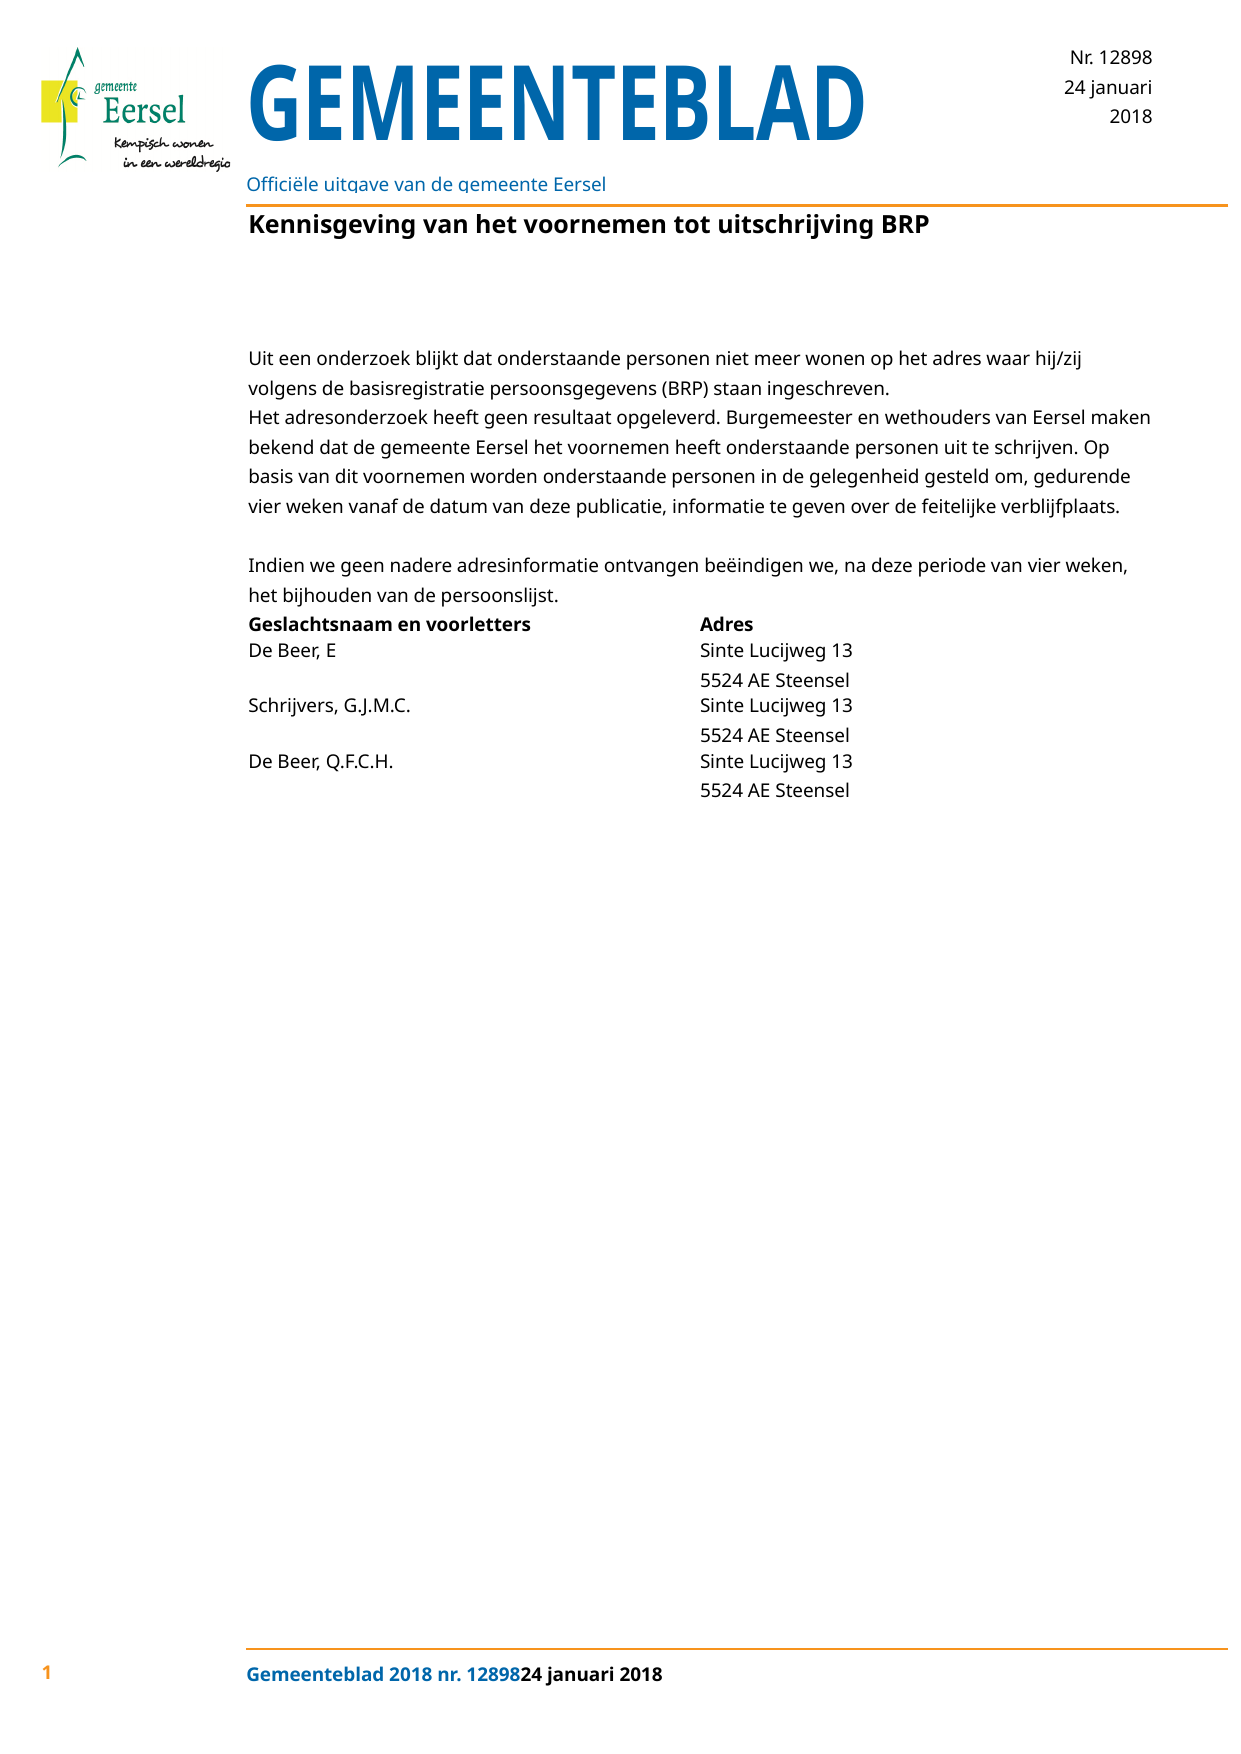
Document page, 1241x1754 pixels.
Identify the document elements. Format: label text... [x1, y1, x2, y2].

table_cell Sinte Lucijweg 13 5524 AE Steensel [700, 693, 1152, 748]
table_cell De Beer, E [248, 638, 700, 693]
table_cell Schrijvers, G.J.M.C. [248, 693, 700, 748]
text Uit een onderzoek blijkt dat onderstaande personen niet meer wonen op het adres waar hij/zij volgens de basisregistratie persoonsgegevens (BRP) staan ingeschreven. [248, 345, 1152, 401]
text Het adresonderzoek heeft geen resultaat opgeleverd. Burgemeester en wethouders van Eersel maken bekend dat de gemeente Eersel het voornemen heeft onderstaande personen uit te schrijven. Op basis van dit voornemen worden onderstaande personen in de gelegenheid gesteld om, gedurende vier weken vanaf de datum van deze publicatie, informatie te geven over de feitelijke verblijfplaats. [248, 404, 1152, 519]
text Indien we geen nadere adresinformatie ontvangen beëindigen we, na deze periode van vier weken, het bijhouden van de persoonslijst. [248, 552, 1152, 608]
table_cell Sinte Lucijweg 13 5524 AE Steensel [700, 748, 1152, 803]
text Kennisgeving van het voornemen tot uitschrijving BRP [248, 207, 1152, 241]
table_header Adres [700, 612, 1152, 637]
table_cell De Beer, Q.F.C.H. [248, 748, 700, 803]
picture [41, 47, 231, 172]
table_header Geslachtsnaam en voorletters [248, 612, 700, 637]
table_cell Sinte Lucijweg 13 5524 AE Steensel [700, 638, 1152, 693]
